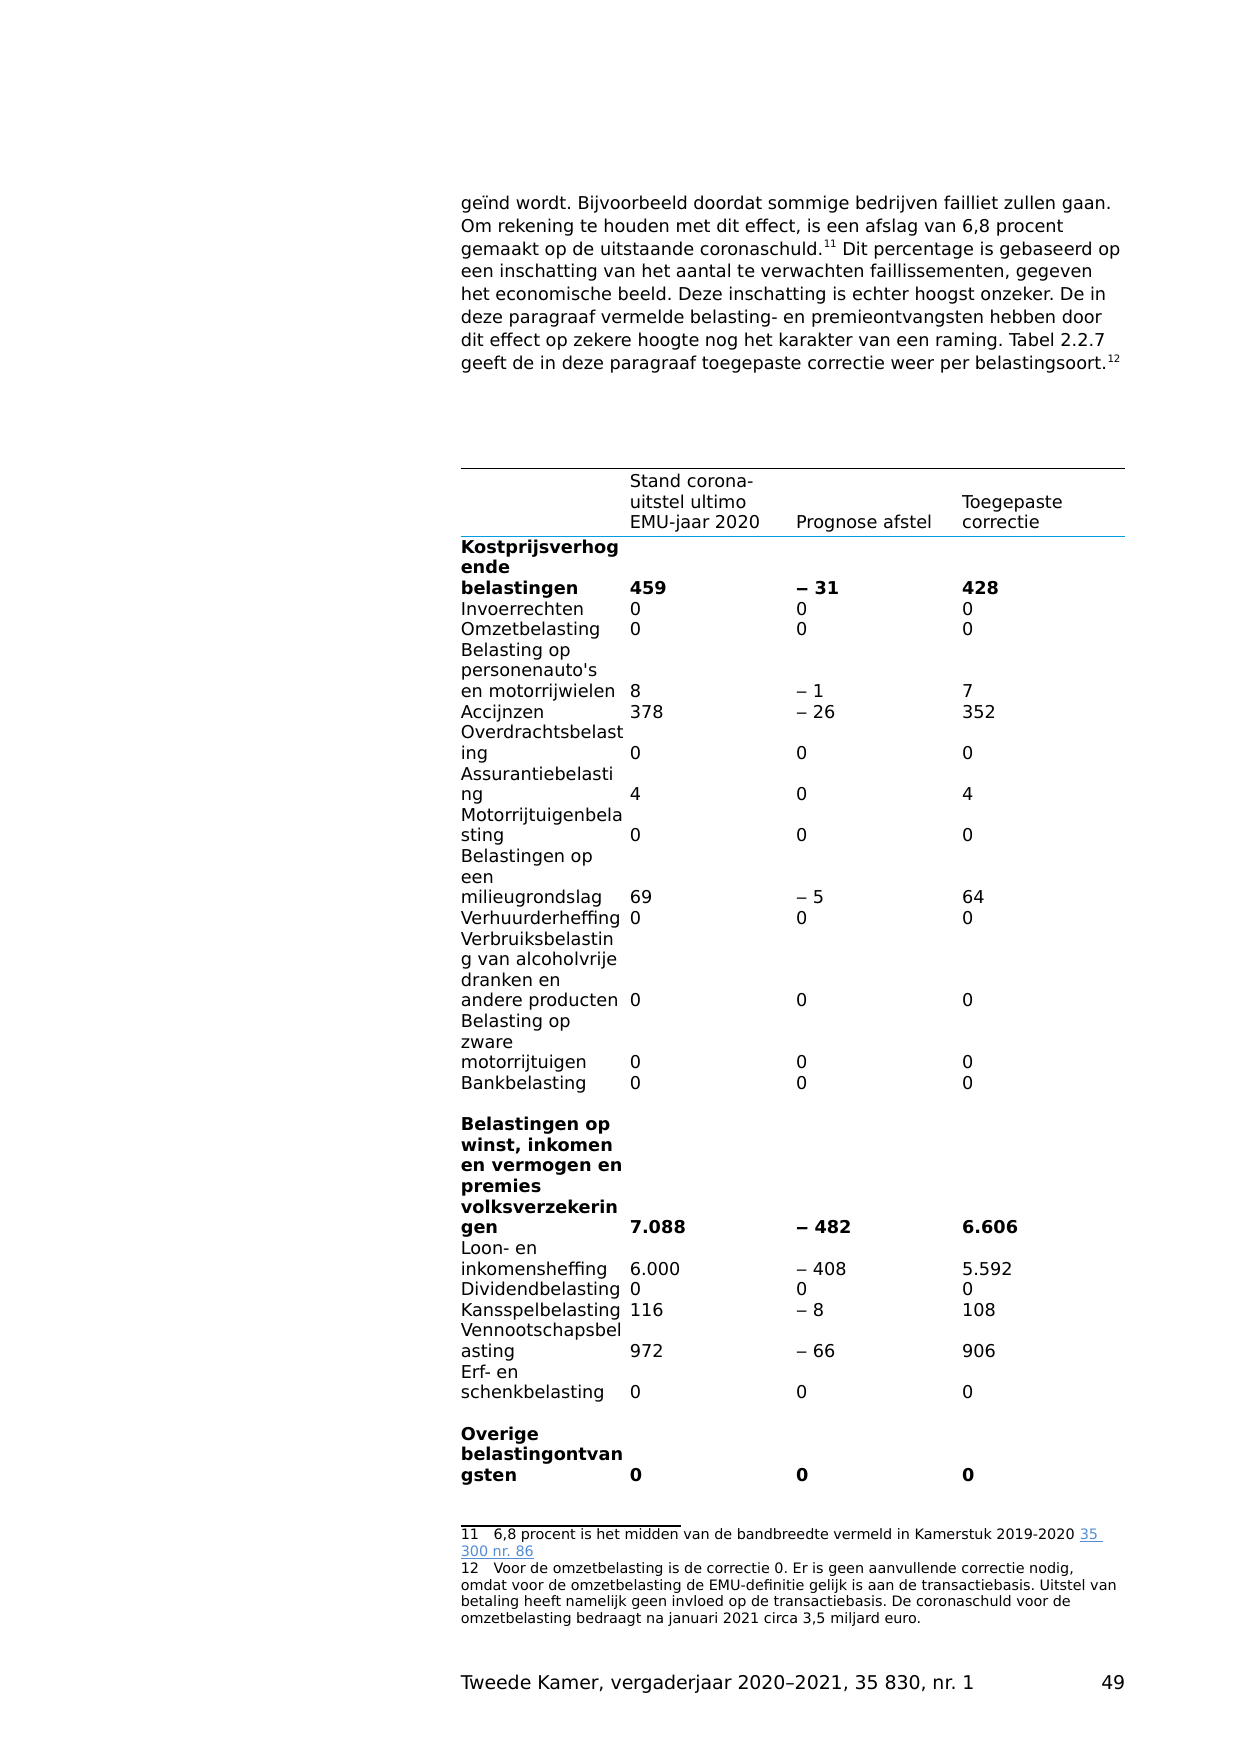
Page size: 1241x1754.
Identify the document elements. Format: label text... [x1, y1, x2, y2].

table_cell Belasting op personenauto's en motorrijwielen [461, 640, 627, 702]
table_cell Dividendbelasting [461, 1279, 627, 1300]
table_cell 0 [627, 722, 793, 763]
table_cell Assurantiebelasting [461, 764, 627, 805]
table_cell 0 [627, 1279, 793, 1300]
table_cell [627, 1485, 793, 1506]
table_cell 0 [627, 619, 793, 640]
table_cell ‒ 482 [793, 1114, 959, 1238]
table_cell 0 [959, 1073, 1125, 1093]
table_cell 0 [959, 929, 1125, 1011]
table_cell 0 [793, 1073, 959, 1093]
table_cell [461, 469, 627, 536]
table_cell 0 [959, 1424, 1125, 1485]
table_cell Toegepaste correctie [959, 469, 1125, 536]
table_cell ‒ 408 [793, 1238, 959, 1279]
table_cell 0 [959, 599, 1125, 619]
table_cell Belastingen op winst, inkomen en vermogen en premies volksverzekeringen [461, 1114, 627, 1238]
table_cell 6.606 [959, 1114, 1125, 1238]
table_cell Vennootschapsbelasting [461, 1320, 627, 1362]
table_cell ‒ 8 [793, 1300, 959, 1320]
table_cell 0 [959, 1011, 1125, 1073]
table_cell [793, 1403, 959, 1423]
table_cell ‒ 1 [793, 640, 959, 702]
table_cell 8 [627, 640, 793, 702]
table_cell 64 [959, 846, 1125, 908]
table_cell 428 [959, 537, 1125, 598]
table_cell Belasting op zware motorrijtuigen [461, 1011, 627, 1073]
table_cell [793, 1485, 959, 1506]
table_cell 0 [793, 722, 959, 763]
table_cell ‒ 66 [793, 1320, 959, 1362]
table_cell [793, 1094, 959, 1114]
text __Voor de omzetbelasting is de correctie 0. Er is geen aanvullende correctie nodig, omdat voor de omzetbelasting de EMU-definitie gelijk is aan de transactiebasis. Uitstel van betaling heeft namelijk geen invloed op de transactiebasis. De coronaschuld voor de omzetbelasting bedraagt na januari 2021 circa 3,5 miljard euro. [461, 1560, 1125, 1627]
table_cell 972 [627, 1320, 793, 1362]
table_cell ‒ 5 [793, 846, 959, 908]
table_cell Erf- en schenkbelasting [461, 1362, 627, 1403]
table_cell Prognose afstel [793, 469, 959, 536]
table_cell 0 [959, 1362, 1125, 1403]
table_cell 906 [959, 1320, 1125, 1362]
table_cell 0 [793, 929, 959, 1011]
table_cell Overige belastingontvangsten [461, 1424, 627, 1485]
table_cell [627, 1094, 793, 1114]
table_cell 0 [959, 805, 1125, 846]
table_cell 0 [793, 1011, 959, 1073]
table_cell 378 [627, 702, 793, 722]
table_cell 0 [627, 1362, 793, 1403]
table_cell ‒ 26 [793, 702, 959, 722]
table_cell 0 [627, 929, 793, 1011]
table_cell 0 [627, 1073, 793, 1093]
table_cell Omzetbelasting [461, 619, 627, 640]
table_cell Invoerrechten [461, 599, 627, 619]
table_cell [627, 1403, 793, 1423]
table_cell 0 [793, 1424, 959, 1485]
table_cell Belastingen op een milieugrondslag [461, 846, 627, 908]
table_cell 0 [959, 619, 1125, 640]
table_cell Loon- en inkomensheffing [461, 1238, 627, 1279]
table_cell 0 [793, 599, 959, 619]
table_cell 69 [627, 846, 793, 908]
table_cell 0 [627, 599, 793, 619]
table_cell 0 [627, 908, 793, 928]
table_cell Verhuurderheffing [461, 908, 627, 928]
table_header Tabel 2.2.7 Toegepaste correcties voor de belasting- en premieontvangsten op EMU-basis als gevolg van uitstel van betaling (in miljoenen euro) [461, 397, 1125, 468]
table_cell 116 [627, 1300, 793, 1320]
table_cell [461, 1094, 627, 1114]
table_cell 0 [793, 764, 959, 805]
table_cell Bankbelasting [461, 1073, 627, 1093]
table_cell [959, 1485, 1125, 1506]
table_cell 0 [959, 722, 1125, 763]
table_cell 0 [959, 1279, 1125, 1300]
table_cell 0 [793, 1279, 959, 1300]
table_cell [461, 1485, 627, 1506]
table_cell [959, 1403, 1125, 1423]
table_cell Verbruiksbelasting van alcoholvrije dranken en andere producten [461, 929, 627, 1011]
table_cell Kansspelbelasting [461, 1300, 627, 1320]
table_cell 0 [627, 1424, 793, 1485]
table_cell 0 [793, 908, 959, 928]
table_cell 0 [627, 1011, 793, 1073]
table_cell Kostprijsverhogende belastingen [461, 537, 627, 598]
table_cell 7.088 [627, 1114, 793, 1238]
table_cell 0 [793, 1362, 959, 1403]
table_cell 6.000 [627, 1238, 793, 1279]
table_cell 459 [627, 537, 793, 598]
table_cell 352 [959, 702, 1125, 722]
table_cell Overdrachtsbelasting [461, 722, 627, 763]
table_cell Motorrijtuigenbelasting [461, 805, 627, 846]
table_cell 0 [959, 908, 1125, 928]
table_cell 7 [959, 640, 1125, 702]
table_cell [959, 1094, 1125, 1114]
table_cell 4 [959, 764, 1125, 805]
text __6,8 procent is het midden van de bandbreedte vermeld in Kamerstuk 2019-2020 35 300 nr. 86 [461, 1526, 1125, 1560]
table_cell 0 [793, 805, 959, 846]
table_cell 5.592 [959, 1238, 1125, 1279]
table_cell ‒ 31 [793, 537, 959, 598]
table_cell 0 [627, 805, 793, 846]
table_cell 4 [627, 764, 793, 805]
text geïnd wordt. Bijvoorbeeld doordat sommige bedrijven failliet zullen gaan. Om rekening te houden met dit effect, is een afslag van 6,8 procent gemaakt op de uitstaande coronaschuld. Dit percentage is gebaseerd op een inschatting van het aantal te verwachten faillissementen, gegeven het economische beeld. Deze inschatting is echter hoogst onzeker. De in deze paragraaf vermelde belasting- en premieontvangsten hebben door dit effect op zekere hoogte nog het karakter van een raming. Tabel 2.2.7 geeft de in deze paragraaf toegepaste correctie weer per belastingsoort. [461, 191, 1125, 374]
table_cell 0 [793, 619, 959, 640]
table_cell Stand corona-uitstel ultimo EMU-jaar 2020 [627, 469, 793, 536]
table_cell [461, 1403, 627, 1423]
table_cell Accijnzen [461, 702, 627, 722]
table_cell 108 [959, 1300, 1125, 1320]
